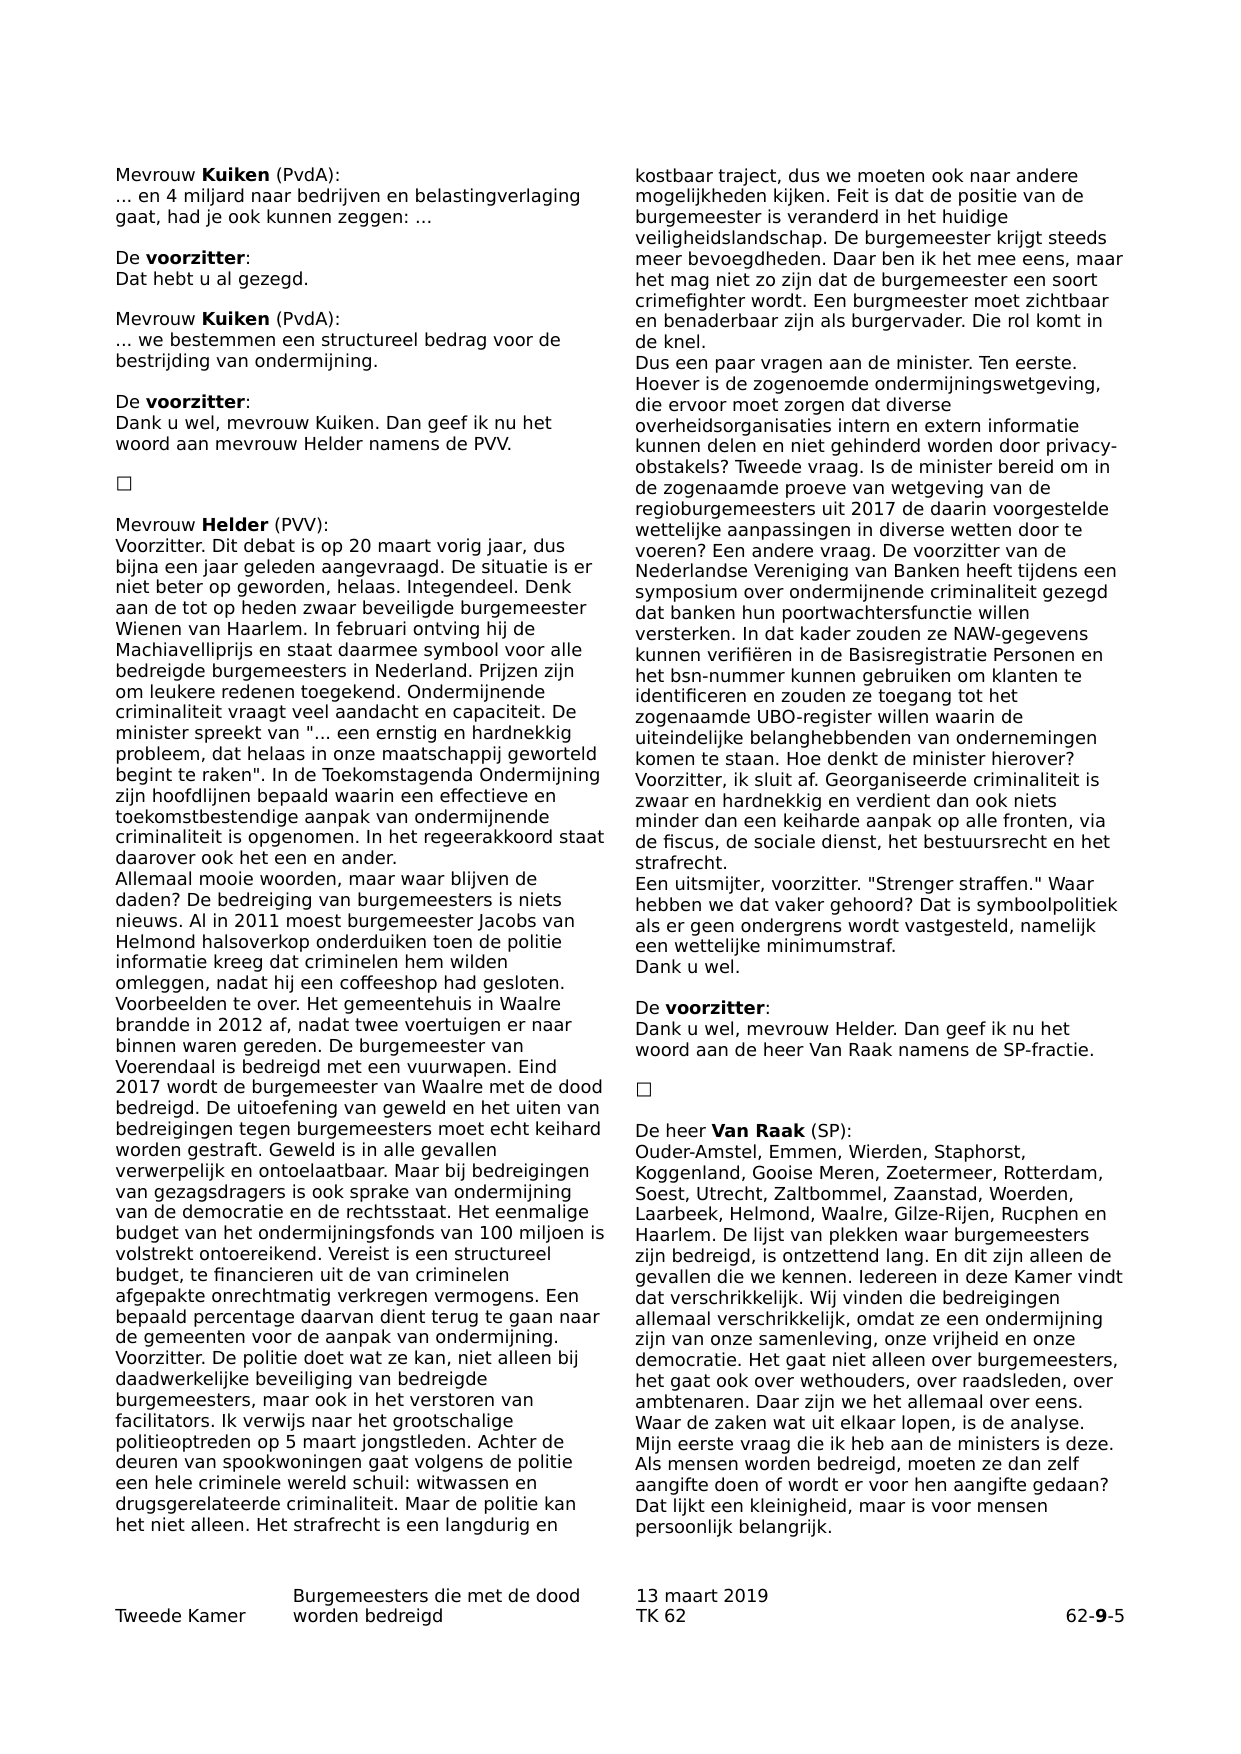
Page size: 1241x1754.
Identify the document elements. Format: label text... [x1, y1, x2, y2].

text ⬜ [115, 474, 605, 495]
text Dat hebt u al gezegd. [115, 268, 605, 289]
text ... en 4 miljard naar bedrijven en belastingverlaging gaat, had je ook kunnen zeggen: ... [115, 186, 605, 228]
text kostbaar traject, dus we moeten ook naar andere mogelijkheden kijken. Feit is dat de positie van de burgemeester is veranderd in het huidige veiligheidslandschap. De burgemeester krijgt steeds meer bevoegdheden. Daar ben ik het mee eens, maar het mag niet zo zijn dat de burgemeester een soort crimefighter wordt. Een burgmeester moet zichtbaar en benaderbaar zijn als burgervader. Die rol komt in de knel. [635, 165, 1125, 353]
text Allemaal mooie woorden, maar waar blijven de daden? De bedreiging van burgemeesters is niets nieuws. Al in 2011 moest burgemeester Jacobs van Helmond halsoverkop onderduiken toen de politie informatie kreeg dat criminelen hem wilden omleggen, nadat hij een coffeeshop had gesloten. Voorbeelden te over. Het gemeentehuis in Waalre brandde in 2012 af, nadat twee voertuigen er naar binnen waren gereden. De burgemeester van Voerendaal is bedreigd met een vuurwapen. Eind 2017 wordt de burgemeester van Waalre met de dood bedreigd. De uitoefening van geweld en het uiten van bedreigingen tegen burgemeesters moet echt keihard worden gestraft. Geweld is in alle gevallen verwerpelijk en ontoelaatbaar. Maar bij bedreigingen van gezagsdragers is ook sprake van ondermijning van de democratie en de rechtsstaat. Het eenmalige budget van het ondermijningsfonds van 100 miljoen is volstrekt ontoereikend. Vereist is een structureel budget, te financieren uit de van criminelen afgepakte onrechtmatig verkregen vermogens. Een bepaald percentage daarvan dient terug te gaan naar de gemeenten voor de aanpak van ondermijning. [115, 869, 605, 1348]
text Mevrouw Kuiken (PvdA): [115, 165, 605, 186]
text De voorzitter: [635, 998, 1125, 1018]
text Een uitsmijter, voorzitter. "Strenger straffen." Waar hebben we dat vaker gehoord? Dat is symboolpolitiek als er geen ondergrens wordt vastgesteld, namelijk een wettelijke minimumstraf. [635, 874, 1125, 957]
text Dank u wel. [635, 957, 1125, 978]
text Dank u wel, mevrouw Helder. Dan geef ik nu het woord aan de heer Van Raak namens de SP-fractie. [635, 1018, 1125, 1060]
text Voorzitter, ik sluit af. Georganiseerde criminaliteit is zwaar en hardnekkig en verdient dan ook niets minder dan een keiharde aanpak op alle fronten, via de fiscus, de sociale dienst, het bestuursrecht en het strafrecht. [635, 769, 1125, 874]
text Voorzitter. Dit debat is op 20 maart vorig jaar, dus bijna een jaar geleden aangevraagd. De situatie is er niet beter op geworden, helaas. Integendeel. Denk aan de tot op heden zwaar beveiligde burgemeester Wienen van Haarlem. In februari ontving hij de Machiavelliprijs en staat daarmee symbool voor alle bedreigde burgemeesters in Nederland. Prijzen zijn om leukere redenen toegekend. Ondermijnende criminaliteit vraagt veel aandacht en capaciteit. De minister spreekt van "... een ernstig en hardnekkig probleem, dat helaas in onze maatschappij geworteld begint te raken". In de Toekomstagenda Ondermijning zijn hoofdlijnen bepaald waarin een effectieve en toekomstbestendige aanpak van ondermijnende criminaliteit is opgenomen. In het regeerakkoord staat daarover ook het een en ander. [115, 536, 605, 869]
text Mijn eerste vraag die ik heb aan de ministers is deze. Als mensen worden bedreigd, moeten ze dan zelf aangifte doen of wordt er voor hen aangifte gedaan? Dat lijkt een kleinigheid, maar is voor mensen persoonlijk belangrijk. [635, 1433, 1125, 1537]
text Mevrouw Helder (PVV): [115, 515, 605, 536]
text Dus een paar vragen aan de minister. Ten eerste. Hoever is de zogenoemde ondermijningswetgeving, die ervoor moet zorgen dat diverse overheidsorganisaties intern en extern informatie kunnen delen en niet gehinderd worden door privacy-obstakels? Tweede vraag. Is de minister bereid om in de zogenaamde proeve van wetgeving van de regioburgemeesters uit 2017 de daarin voorgestelde wettelijke aanpassingen in diverse wetten door te voeren? Een andere vraag. De voorzitter van de Nederlandse Vereniging van Banken heeft tijdens een symposium over ondermijnende criminaliteit gezegd dat banken hun poortwachtersfunctie willen versterken. In dat kader zouden ze NAW-gegevens kunnen verifiëren in de Basisregistratie Personen en het bsn-nummer kunnen gebruiken om klanten te identificeren en zouden ze toegang tot het zogenaamde UBO-register willen waarin de uiteindelijke belanghebbenden van ondernemingen komen te staan. Hoe denkt de minister hierover? [635, 353, 1125, 769]
text Voorzitter. De politie doet wat ze kan, niet alleen bij daadwerkelijke beveiliging van bedreigde burgemeesters, maar ook in het verstoren van facilitators. Ik verwijs naar het grootschalige politieoptreden op 5 maart jongstleden. Achter de deuren van spookwoningen gaat volgens de politie een hele criminele wereld schuil: witwassen en drugsgerelateerde criminaliteit. Maar de politie kan het niet alleen. Het strafrecht is een langdurig en [115, 1348, 605, 1536]
text ... we bestemmen een structureel bedrag voor de bestrijding van ondermijning. [115, 330, 605, 372]
text De heer Van Raak (SP): [635, 1121, 1125, 1142]
text De voorzitter: [115, 248, 605, 268]
text Dank u wel, mevrouw Kuiken. Dan geef ik nu het woord aan mevrouw Helder namens de PVV. [115, 412, 605, 454]
text De voorzitter: [115, 392, 605, 412]
text Ouder-Amstel, Emmen, Wierden, Staphorst, Koggenland, Gooise Meren, Zoetermeer, Rotterdam, Soest, Utrecht, Zaltbommel, Zaanstad, Woerden, Laarbeek, Helmond, Waalre, Gilze-Rijen, Rucphen en Haarlem. De lijst van plekken waar burgemeesters zijn bedreigd, is ontzettend lang. En dit zijn alleen de gevallen die we kennen. Iedereen in deze Kamer vindt dat verschrikkelijk. Wij vinden die bedreigingen allemaal verschrikkelijk, omdat ze een ondermijning zijn van onze samenleving, onze vrijheid en onze democratie. Het gaat niet alleen over burgemeesters, het gaat ook over wethouders, over raadsleden, over ambtenaren. Daar zijn we het allemaal over eens. Waar de zaken wat uit elkaar lopen, is de analyse. [635, 1142, 1125, 1433]
text Mevrouw Kuiken (PvdA): [115, 309, 605, 330]
text ⬜ [635, 1080, 1125, 1101]
